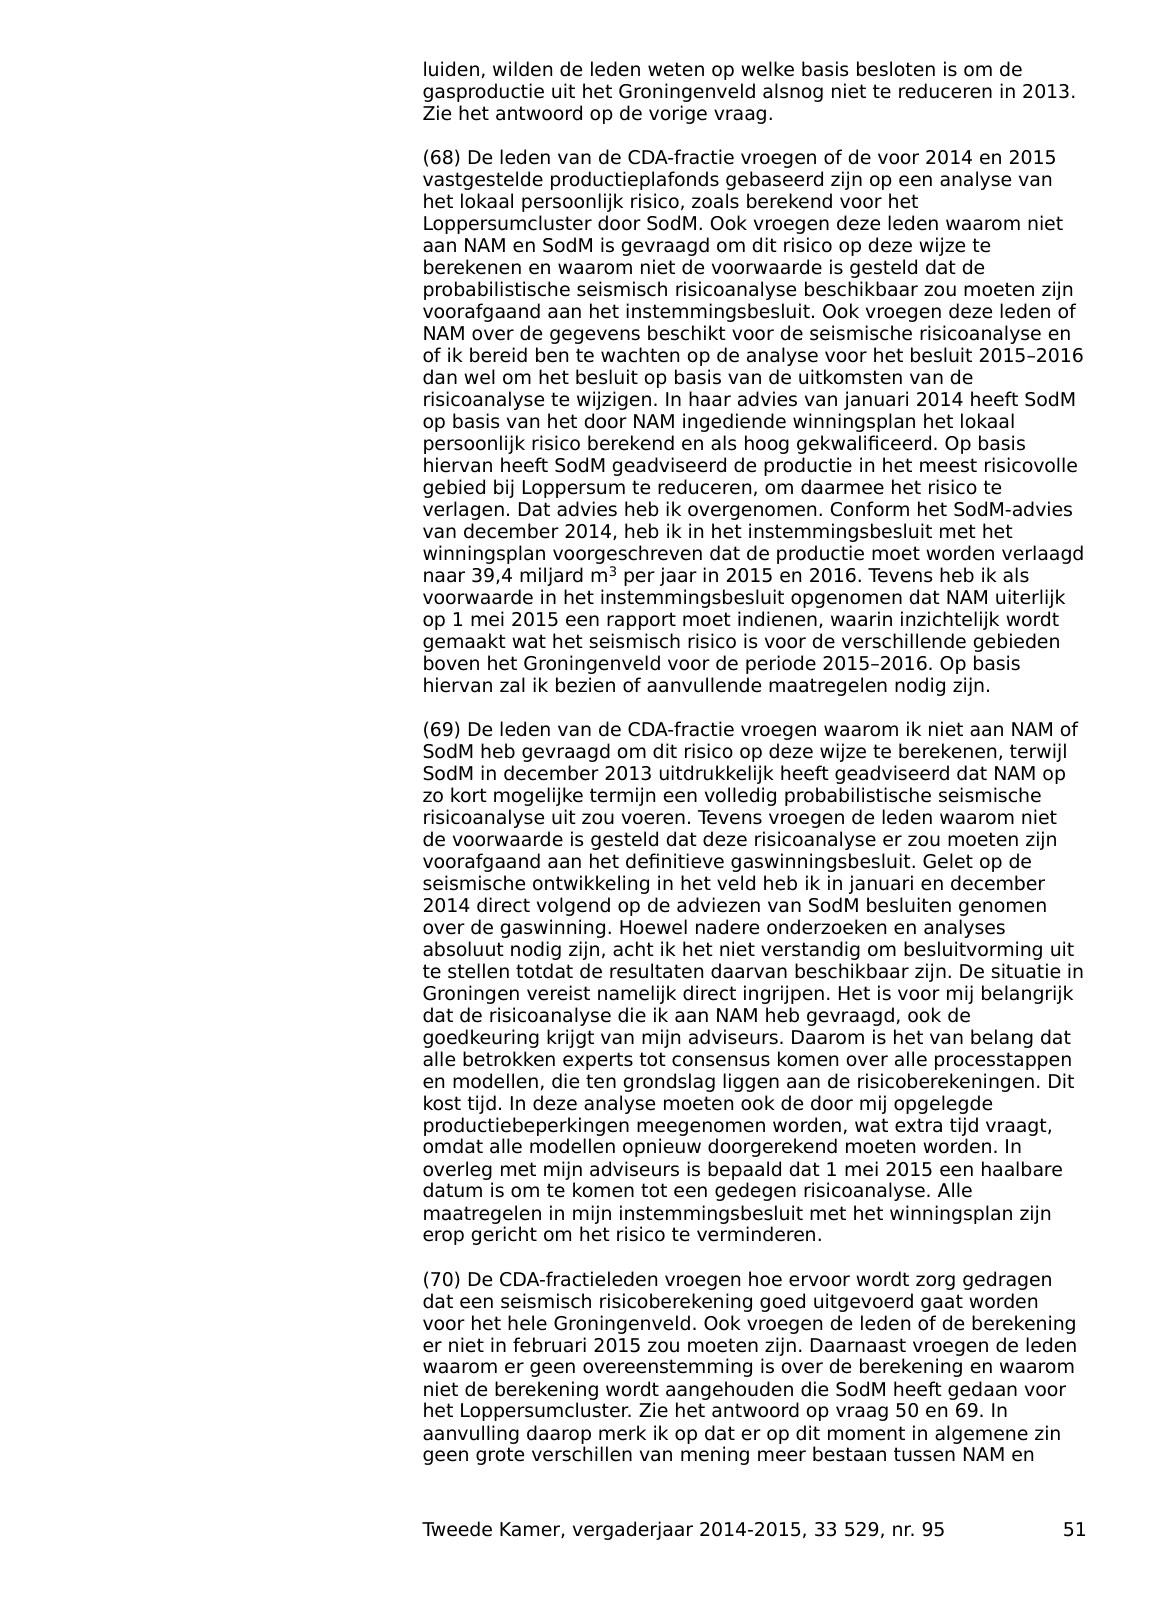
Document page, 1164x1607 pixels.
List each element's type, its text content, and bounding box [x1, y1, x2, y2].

text (70) De CDA-fractieleden vroegen hoe ervoor wordt zorg gedragen dat een seismisch risicoberekening goed uitgevoerd gaat worden voor het hele Groningenveld. Ook vroegen de leden of de berekening er niet in februari 2015 zou moeten zijn. Daarnaast vroegen de leden waarom er geen overeenstemming is over de berekening en waarom niet de berekening wordt aangehouden die SodM heeft gedaan voor het Loppersumcluster. Zie het antwoord op vraag 50 en 69. In aanvulling daarop merk ik op dat er op dit moment in algemene zin geen grote verschillen van mening meer bestaan tussen NAM en [422, 1268, 1087, 1466]
text (69) De leden van de CDA-fractie vroegen waarom ik niet aan NAM of SodM heb gevraagd om dit risico op deze wijze te berekenen, terwijl SodM in december 2013 uitdrukkelijk heeft geadviseerd dat NAM op zo kort mogelijke termijn een volledig probabilistische seismische risicoanalyse uit zou voeren. Tevens vroegen de leden waarom niet de voorwaarde is gesteld dat deze risicoanalyse er zou moeten zijn voorafgaand aan het definitieve gaswinningsbesluit. Gelet op de seismische ontwikkeling in het veld heb ik in januari en december 2014 direct volgend op de adviezen van SodM besluiten genomen over de gaswinning. Hoewel nadere onderzoeken en analyses absoluut nodig zijn, acht ik het niet verstandig om besluitvorming uit te stellen totdat de resultaten daarvan beschikbaar zijn. De situatie in Groningen vereist namelijk direct ingrijpen. Het is voor mij belangrijk dat de risicoanalyse die ik aan NAM heb gevraagd, ook de goedkeuring krijgt van mijn adviseurs. Daarom is het van belang dat alle betrokken experts tot consensus komen over alle processtappen en modellen, die ten grondslag liggen aan de risicoberekeningen. Dit kost tijd. In deze analyse moeten ook de door mij opgelegde productiebeperkingen meegenomen worden, wat extra tijd vraagt, omdat alle modellen opnieuw doorgerekend moeten worden. In overleg met mijn adviseurs is bepaald dat 1 mei 2015 een haalbare datum is om te komen tot een gedegen risicoanalyse. Alle maatregelen in mijn instemmingsbesluit met het winningsplan zijn erop gericht om het risico te verminderen. [422, 719, 1087, 1246]
text (68) De leden van de CDA-fractie vroegen of de voor 2014 en 2015 vastgestelde productieplafonds gebaseerd zijn op een analyse van het lokaal persoonlijk risico, zoals berekend voor het Loppersumcluster door SodM. Ook vroegen deze leden waarom niet aan NAM en SodM is gevraagd om dit risico op deze wijze te berekenen en waarom niet de voorwaarde is gesteld dat de probabilistische seismisch risicoanalyse beschikbaar zou moeten zijn voorafgaand aan het instemmingsbesluit. Ook vroegen deze leden of NAM over de gegevens beschikt voor de seismische risicoanalyse en of ik bereid ben te wachten op de analyse voor het besluit 2015–2016 dan wel om het besluit op basis van de uitkomsten van de risicoanalyse te wijzigen. In haar advies van januari 2014 heeft SodM op basis van het door NAM ingediende winningsplan het lokaal persoonlijk risico berekend en als hoog gekwalificeerd. Op basis hiervan heeft SodM geadviseerd de productie in het meest risicovolle gebied bij Loppersum te reduceren, om daarmee het risico te verlagen. Dat advies heb ik overgenomen. Conform het SodM-advies van december 2014, heb ik in het instemmingsbesluit met het winningsplan voorgeschreven dat de productie moet worden verlaagd naar 39,4 miljard m3 per jaar in 2015 en 2016. Tevens heb ik als voorwaarde in het instemmingsbesluit opgenomen dat NAM uiterlijk op 1 mei 2015 een rapport moet indienen, waarin inzichtelijk wordt gemaakt wat het seismisch risico is voor de verschillende gebieden boven het Groningenveld voor de periode 2015–2016. Op basis hiervan zal ik bezien of aanvullende maatregelen nodig zijn. [422, 147, 1087, 697]
text luiden, wilden de leden weten op welke basis besloten is om de gasproductie uit het Groningenveld alsnog niet te reduceren in 2013. Zie het antwoord op de vorige vraag. [422, 59, 1087, 125]
